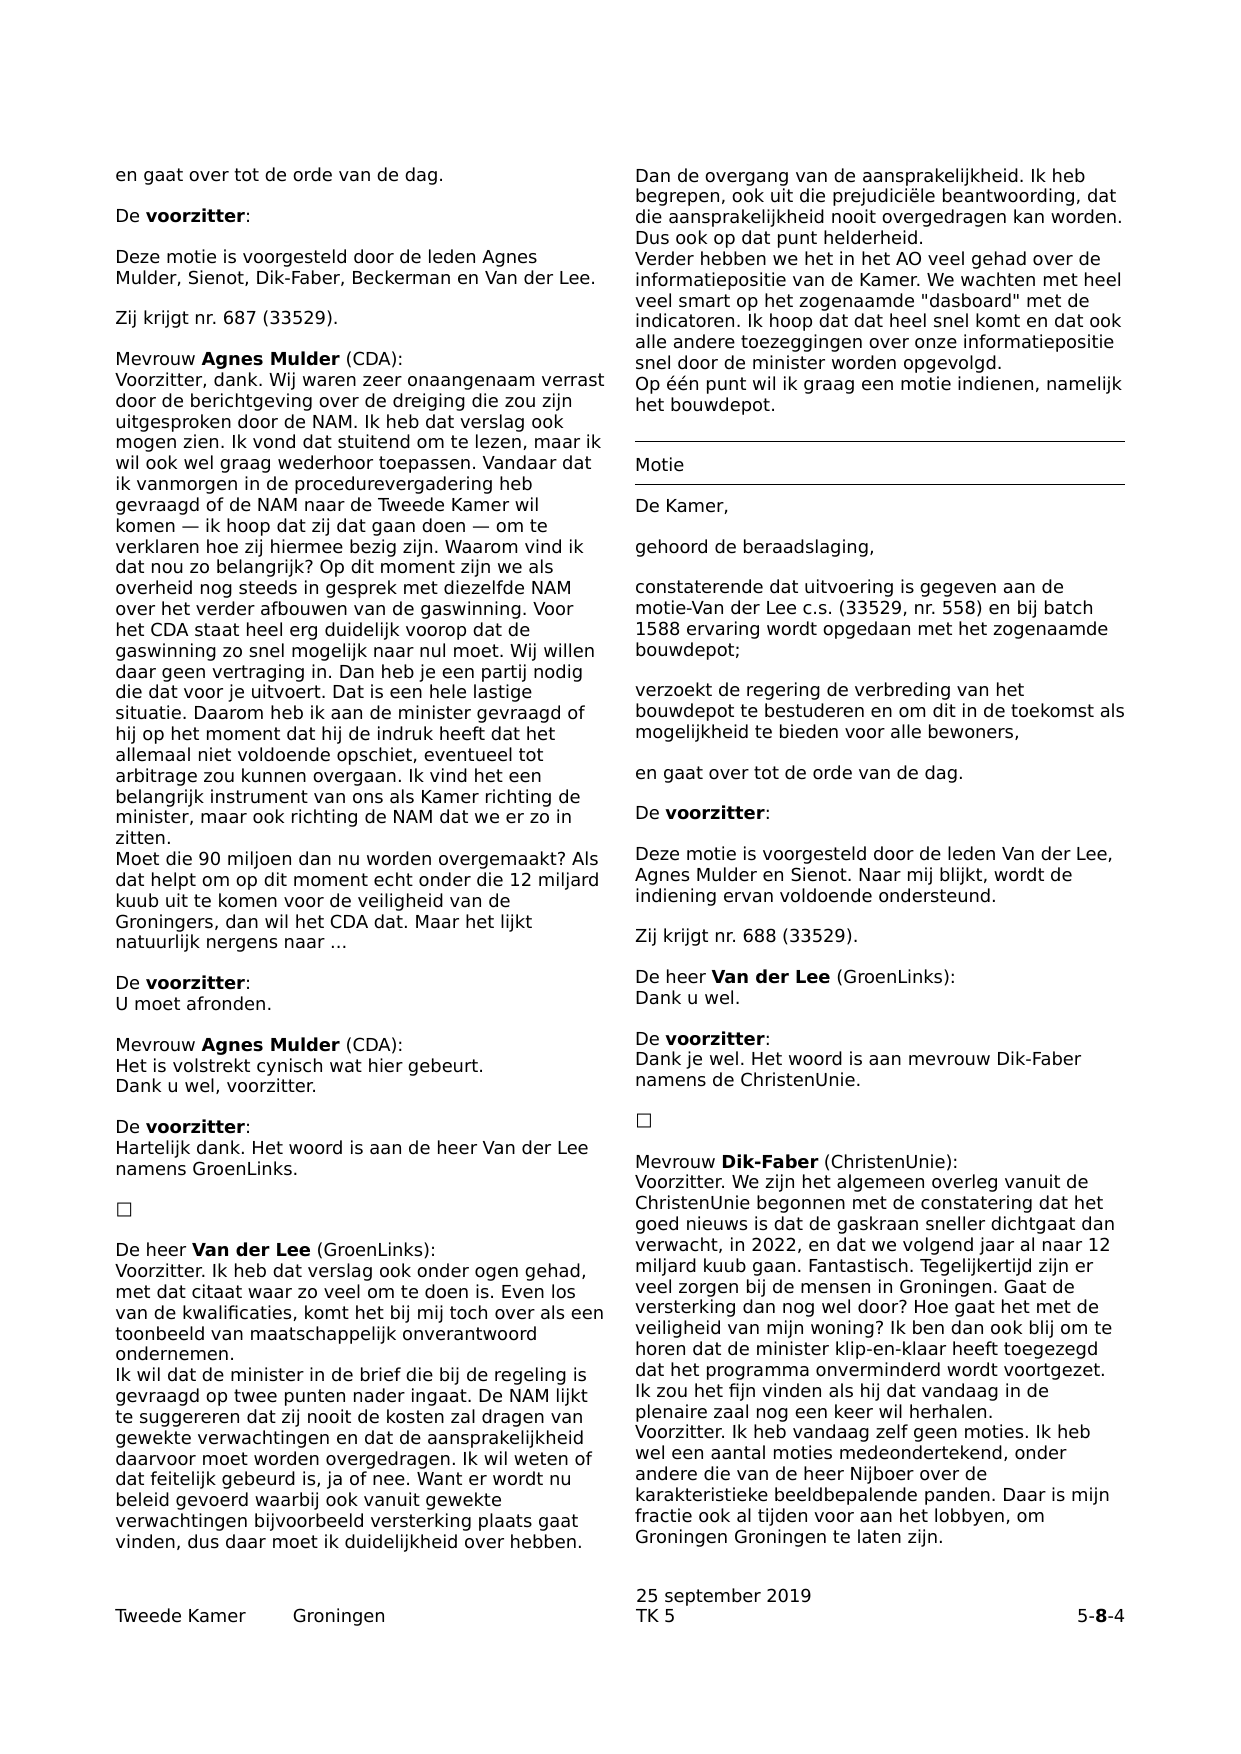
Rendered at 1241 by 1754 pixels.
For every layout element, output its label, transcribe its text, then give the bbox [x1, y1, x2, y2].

text Op één punt wil ik graag een motie indienen, namelijk het bouwdepot. [635, 374, 1125, 415]
text gehoord de beraadslaging, [635, 537, 1125, 557]
text De voorzitter: [115, 973, 605, 994]
text Hartelijk dank. Het woord is aan de heer Van der Lee namens GroenLinks. [115, 1138, 605, 1179]
text Verder hebben we het in het AO veel gehad over de informatiepositie van de Kamer. We wachten met heel veel smart op het zogenaamde "dasboard" met de indicatoren. Ik hoop dat dat heel snel komt en dat ook alle andere toezeggingen over onze informatiepositie snel door de minister worden opgevolgd. [635, 249, 1125, 374]
text Voorzitter. Ik heb dat verslag ook onder ogen gehad, met dat citaat waar zo veel om te doen is. Even los van de kwalificaties, komt het bij mij toch over als een toonbeeld van maatschappelijk onverantwoord ondernemen. [115, 1261, 605, 1365]
text Zij krijgt nr. 687 (33529). [115, 308, 605, 329]
text Motie [635, 455, 1125, 476]
text ⬜ [115, 1199, 605, 1220]
text Dank u wel, voorzitter. [115, 1076, 605, 1097]
text ⬜ [635, 1111, 1125, 1132]
text en gaat over tot de orde van de dag. [635, 762, 1125, 783]
text Dan de overgang van de aansprakelijkheid. Ik heb begrepen, ook uit die prejudiciële beantwoording, dat die aansprakelijkheid nooit overgedragen kan worden. Dus ook op dat punt helderheid. [635, 165, 1125, 249]
text De heer Van der Lee (GroenLinks): [635, 967, 1125, 988]
text De voorzitter: [635, 1028, 1125, 1049]
text Mevrouw Dik-Faber (ChristenUnie): [635, 1152, 1125, 1172]
text Dank u wel. [635, 988, 1125, 1008]
text Voorzitter, dank. Wij waren zeer onaangenaam verrast door de berichtgeving over de dreiging die zou zijn uitgesproken door de NAM. Ik heb dat verslag ook mogen zien. Ik vond dat stuitend om te lezen, maar ik wil ook wel graag wederhoor toepassen. Vandaar dat ik vanmorgen in de procedurevergadering heb gevraagd of de NAM naar de Tweede Kamer wil komen — ik hoop dat zij dat gaan doen — om te verklaren hoe zij hiermee bezig zijn. Waarom vind ik dat nou zo belangrijk? Op dit moment zijn we als overheid nog steeds in gesprek met diezelfde NAM over het verder afbouwen van de gaswinning. Voor het CDA staat heel erg duidelijk voorop dat de gaswinning zo snel mogelijk naar nul moet. Wij willen daar geen vertraging in. Dan heb je een partij nodig die dat voor je uitvoert. Dat is een hele lastige situatie. Daarom heb ik aan de minister gevraagd of hij op het moment dat hij de indruk heeft dat het allemaal niet voldoende opschiet, eventueel tot arbitrage zou kunnen overgaan. Ik vind het een belangrijk instrument van ons als Kamer richting de minister, maar ook richting de NAM dat we er zo in zitten. [115, 370, 605, 849]
text Mevrouw Agnes Mulder (CDA): [115, 349, 605, 370]
text Het is volstrekt cynisch wat hier gebeurt. [115, 1055, 605, 1076]
text Ik wil dat de minister in de brief die bij de regeling is gevraagd op twee punten nader ingaat. De NAM lijkt te suggereren dat zij nooit de kosten zal dragen van gewekte verwachtingen en dat de aansprakelijkheid daarvoor moet worden overgedragen. Ik wil weten of dat feitelijk gebeurd is, ja of nee. Want er wordt nu beleid gevoerd waarbij ook vanuit gewekte verwachtingen bijvoorbeeld versterking plaats gaat vinden, dus daar moet ik duidelijkheid over hebben. [115, 1365, 605, 1552]
text Deze motie is voorgesteld door de leden Agnes Mulder, Sienot, Dik-Faber, Beckerman en Van der Lee. [115, 247, 605, 288]
text Zij krijgt nr. 688 (33529). [635, 926, 1125, 947]
text Deze motie is voorgesteld door de leden Van der Lee, Agnes Mulder en Sienot. Naar mij blijkt, wordt de indiening ervan voldoende ondersteund. [635, 844, 1125, 906]
text constaterende dat uitvoering is gegeven aan de motie-Van der Lee c.s. (33529, nr. 558) en bij batch 1588 ervaring wordt opgedaan met het zogenaamde bouwdepot; [635, 577, 1125, 660]
text U moet afronden. [115, 994, 605, 1014]
text en gaat over tot de orde van de dag. [115, 165, 605, 186]
text De Kamer, [635, 496, 1125, 517]
text De heer Van der Lee (GroenLinks): [115, 1240, 605, 1261]
text Mevrouw Agnes Mulder (CDA): [115, 1034, 605, 1055]
text verzoekt de regering de verbreding van het bouwdepot te bestuderen en om dit in de toekomst als mogelijkheid te bieden voor alle bewoners, [635, 680, 1125, 742]
text Dank je wel. Het woord is aan mevrouw Dik-Faber namens de ChristenUnie. [635, 1049, 1125, 1091]
text Moet die 90 miljoen dan nu worden overgemaakt? Als dat helpt om op dit moment echt onder die 12 miljard kuub uit te komen voor de veiligheid van de Groningers, dan wil het CDA dat. Maar het lijkt natuurlijk nergens naar ... [115, 849, 605, 953]
text Voorzitter. Ik heb vandaag zelf geen moties. Ik heb wel een aantal moties medeondertekend, onder andere die van de heer Nijboer over de karakteristieke beeldbepalende panden. Daar is mijn fractie ook al tijden voor aan het lobbyen, om Groningen Groningen te laten zijn. [635, 1422, 1125, 1547]
text De voorzitter: [635, 803, 1125, 824]
text Voorzitter. We zijn het algemeen overleg vanuit de ChristenUnie begonnen met de constatering dat het goed nieuws is dat de gaskraan sneller dichtgaat dan verwacht, in 2022, en dat we volgend jaar al naar 12 miljard kuub gaan. Fantastisch. Tegelijkertijd zijn er veel zorgen bij de mensen in Groningen. Gaat de versterking dan nog wel door? Hoe gaat het met de veiligheid van mijn woning? Ik ben dan ook blij om te horen dat de minister klip-en-klaar heeft toegezegd dat het programma onverminderd wordt voortgezet. Ik zou het fijn vinden als hij dat vandaag in de plenaire zaal nog een keer wil herhalen. [635, 1172, 1125, 1422]
text De voorzitter: [115, 206, 605, 227]
text De voorzitter: [115, 1117, 605, 1138]
